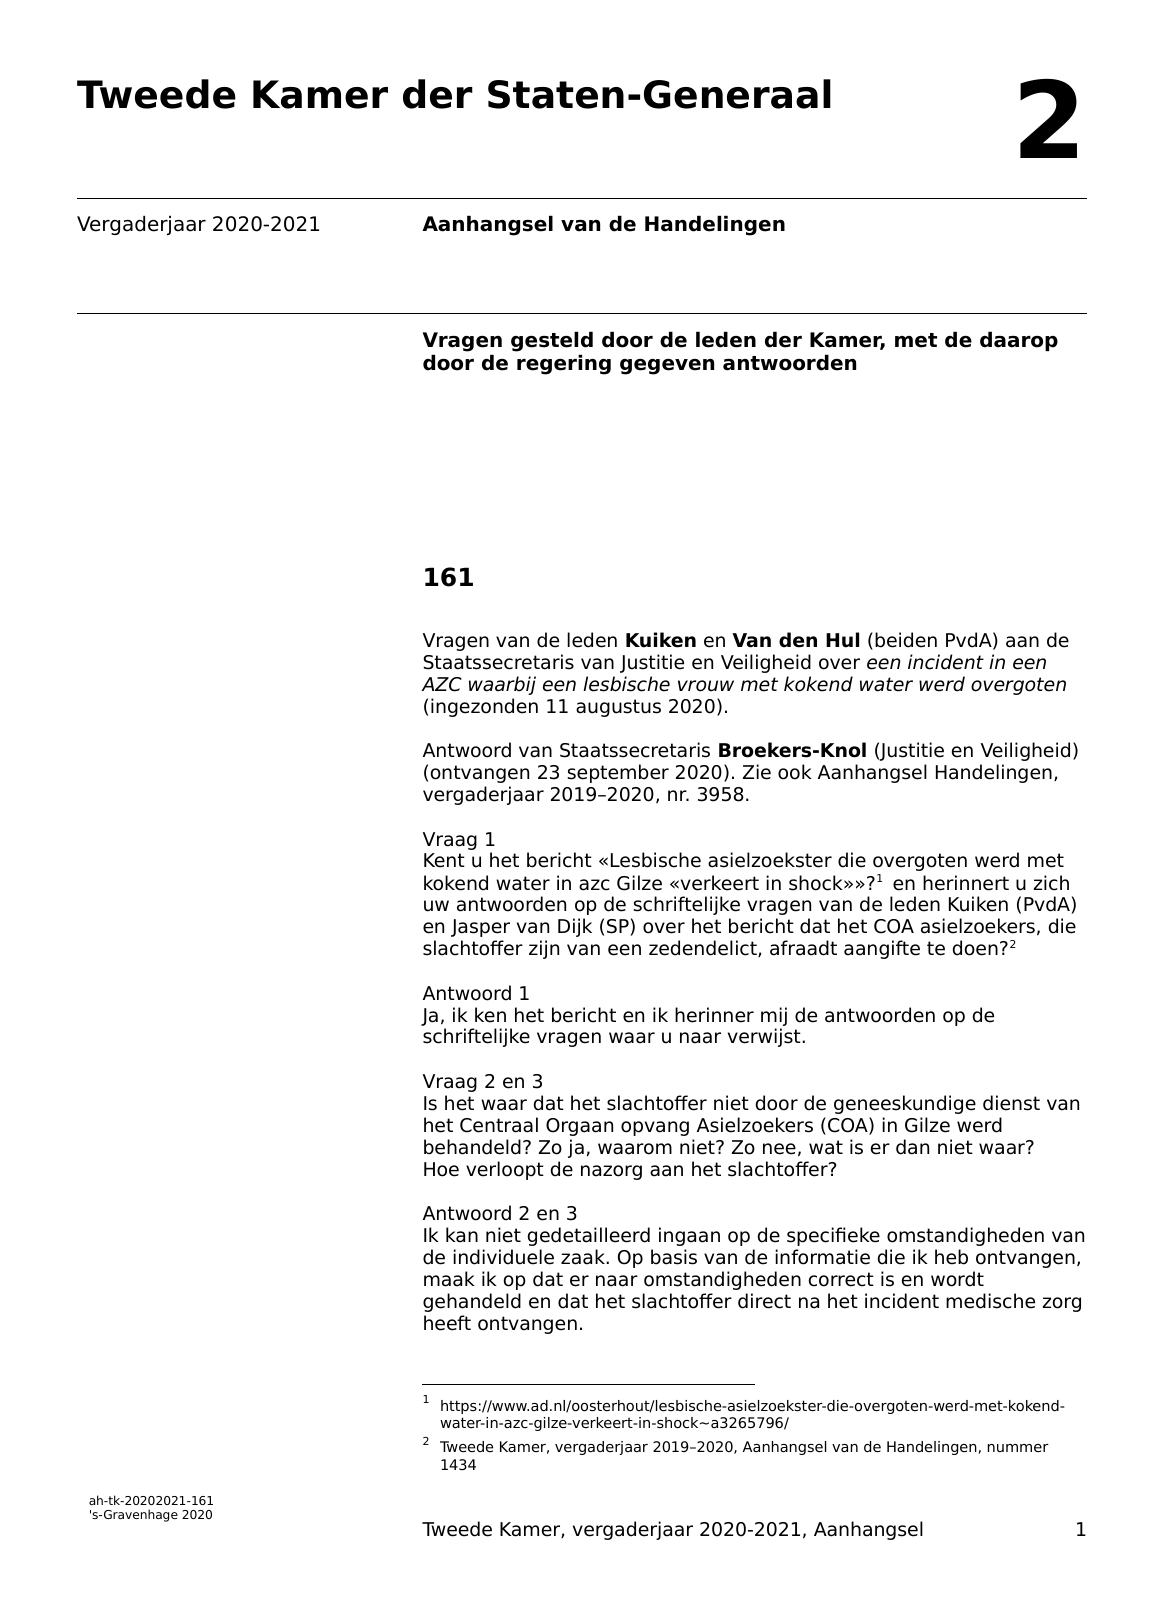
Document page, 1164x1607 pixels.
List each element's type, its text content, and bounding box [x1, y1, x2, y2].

text Vraag 2 en 3 [422, 1071, 1087, 1093]
text Ik kan niet gedetailleerd ingaan op de specifieke omstandigheden van de individuele zaak. Op basis van de informatie die ik heb ontvangen, maak ik op dat er naar omstandigheden correct is en wordt gehandeld en dat het slachtoffer direct na het incident medische zorg heeft ontvangen. [422, 1225, 1087, 1334]
text Antwoord 1 [422, 982, 1087, 1004]
text Vragen van de leden Kuiken en Van den Hul (beiden PvdA) aan de Staatssecretaris van Justitie en Veiligheid over een incident in een AZC waarbij een lesbische vrouw met kokend water werd overgoten (ingezonden 11 augustus 2020). [422, 630, 1087, 718]
table_header 2 [886, 59, 1087, 198]
text ah-tk-20202021-161 [88, 1494, 323, 1508]
text Ja, ik ken het bericht en ik herinner mij de antwoorden op de schriftelijke vragen waar u naar verwijst. [422, 1004, 1087, 1048]
text 's-Gravenhage 2020 [88, 1508, 323, 1522]
text https://www.ad.nl/oosterhout/lesbische-asielzoekster-die-overgoten-werd-met-kokend-water-in-azc-gilze-verkeert-in-shock~a3265796/ [422, 1393, 1087, 1432]
table_cell [77, 314, 422, 375]
text Hoe verloopt de nazorg aan het slachtoffer? [422, 1158, 1087, 1181]
text Antwoord van Staatssecretaris Broekers-Knol (Justitie en Veiligheid) (ontvangen 23 september 2020). Zie ook Aanhangsel Handelingen, vergaderjaar 2019–2020, nr. 3958. [422, 740, 1087, 806]
text 161 [422, 563, 1087, 592]
table_cell Vergaderjaar 2020-2021 [77, 199, 422, 313]
table_cell Aanhangsel van de Handelingen [422, 199, 1087, 313]
text Kent u het bericht «Lesbische asielzoekster die overgoten werd met kokend water in azc Gilze «verkeert in shock»»? en herinnert u zich uw antwoorden op de schriftelijke vragen van de leden Kuiken (PvdA) en Jasper van Dijk (SP) over het bericht dat het COA asielzoekers, die slachtoffer zijn van een zedendelict, afraadt aangifte te doen? [422, 850, 1087, 960]
text Is het waar dat het slachtoffer niet door de geneeskundige dienst van het Centraal Orgaan opvang Asielzoekers (COA) in Gilze werd behandeld? Zo ja, waarom niet? Zo nee, wat is er dan niet waar? [422, 1093, 1087, 1158]
text Tweede Kamer, vergaderjaar 2019–2020, Aanhangsel van de Handelingen, nummer 1434 [422, 1435, 1087, 1474]
text Antwoord 2 en 3 [422, 1203, 1087, 1225]
text Vraag 1 [422, 828, 1087, 850]
table_cell Vragen gesteld door de leden der Kamer, met de daarop door de regering gegeven antwoorden [422, 314, 1087, 375]
table_header Tweede Kamer der Staten-Generaal [77, 59, 886, 198]
